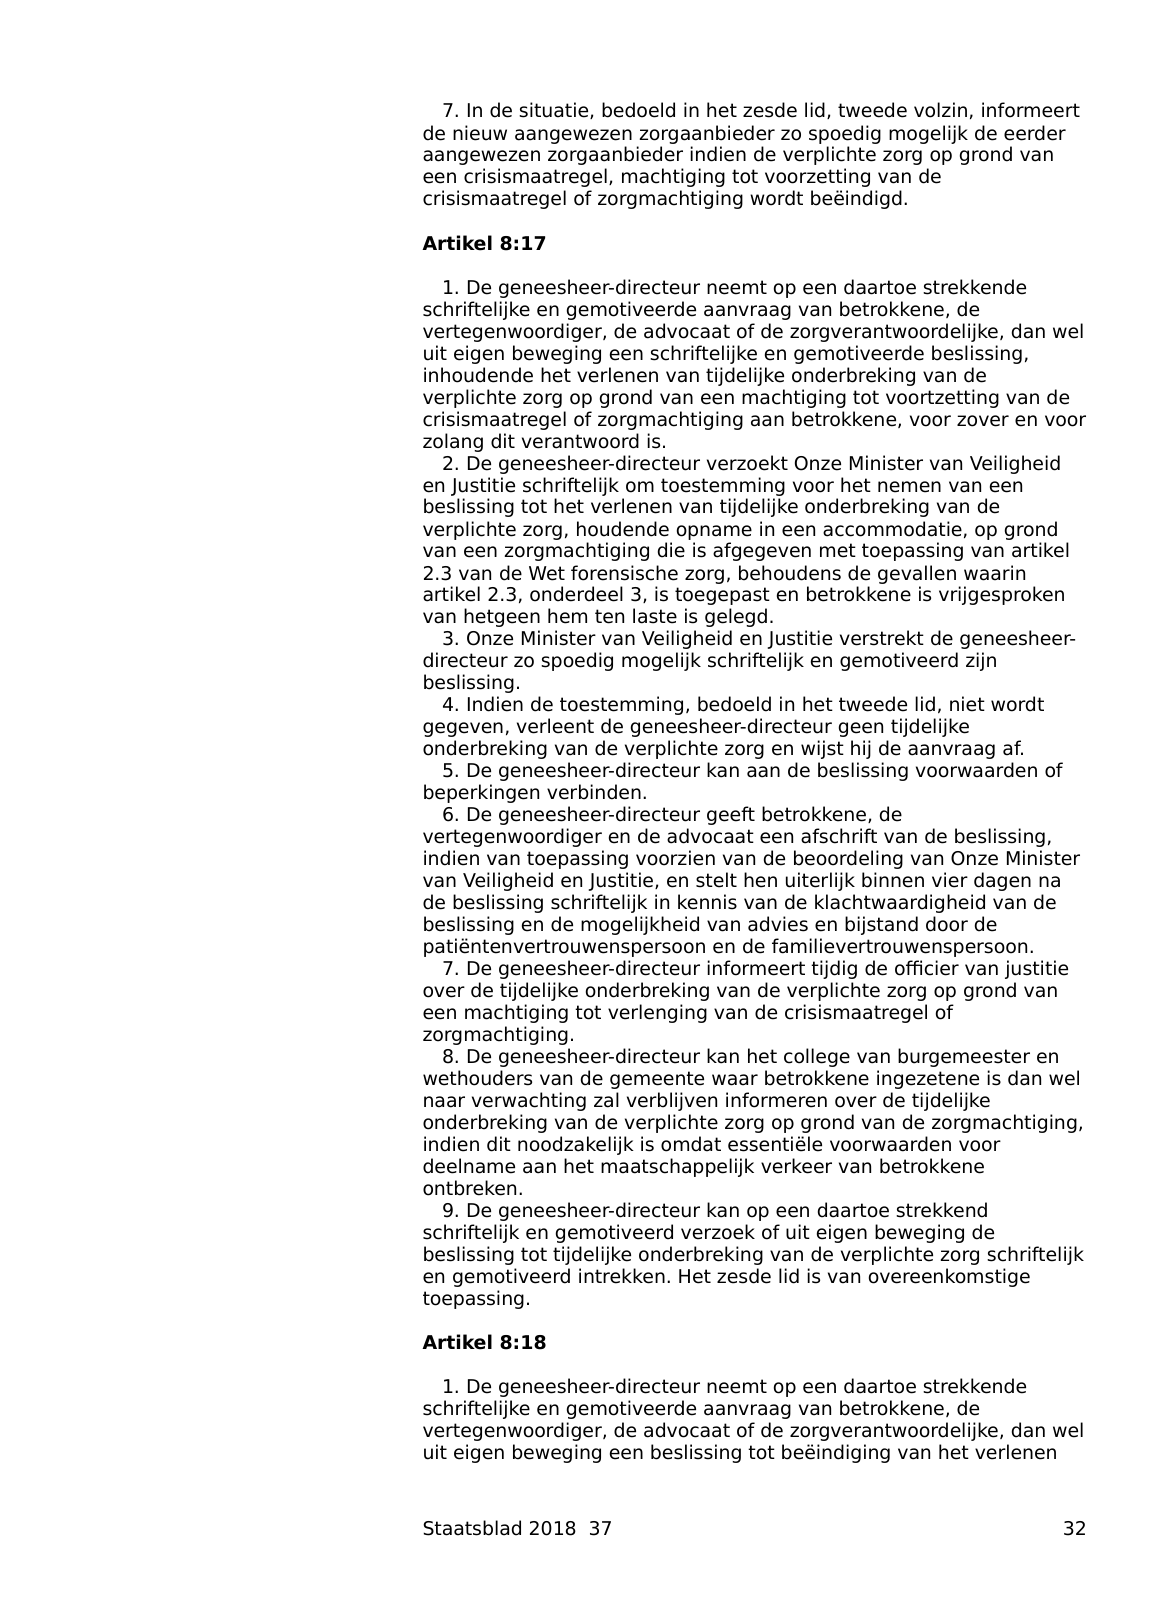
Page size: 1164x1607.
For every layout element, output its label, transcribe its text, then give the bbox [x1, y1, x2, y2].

subtitle Artikel 8:18 [422, 1332, 1087, 1354]
text 3. Onze Minister van Veiligheid en Justitie verstrekt de geneesheer-directeur zo spoedig mogelijk schriftelijk en gemotiveerd zijn beslissing. [422, 628, 1087, 694]
text 9. De geneesheer-directeur kan op een daartoe strekkend schriftelijk en gemotiveerd verzoek of uit eigen beweging de beslissing tot tijdelijke onderbreking van de verplichte zorg schriftelijk en gemotiveerd intrekken. Het zesde lid is van overeenkomstige toepassing. [422, 1200, 1087, 1310]
text 2. De geneesheer-directeur verzoekt Onze Minister van Veiligheid en Justitie schriftelijk om toestemming voor het nemen van een beslissing tot het verlenen van tijdelijke onderbreking van de verplichte zorg, houdende opname in een accommodatie, op grond van een zorgmachtiging die is afgegeven met toepassing van artikel 2.3 van de Wet forensische zorg, behoudens de gevallen waarin artikel 2.3, onderdeel 3, is toegepast en betrokkene is vrijgesproken van hetgeen hem ten laste is gelegd. [422, 452, 1087, 628]
subtitle Artikel 8:17 [422, 232, 1087, 254]
text 4. Indien de toestemming, bedoeld in het tweede lid, niet wordt gegeven, verleent de geneesheer-directeur geen tijdelijke onderbreking van de verplichte zorg en wijst hij de aanvraag af. [422, 694, 1087, 760]
text 7. In de situatie, bedoeld in het zesde lid, tweede volzin, informeert de nieuw aangewezen zorgaanbieder zo spoedig mogelijk de eerder aangewezen zorgaanbieder indien de verplichte zorg op grond van een crisismaatregel, machtiging tot voorzetting van de crisismaatregel of zorgmachtiging wordt beëindigd. [422, 100, 1087, 210]
text 6. De geneesheer-directeur geeft betrokkene, de vertegenwoordiger en de advocaat een afschrift van de beslissing, indien van toepassing voorzien van de beoordeling van Onze Minister van Veiligheid en Justitie, en stelt hen uiterlijk binnen vier dagen na de beslissing schriftelijk in kennis van de klachtwaardigheid van de beslissing en de mogelijkheid van advies en bijstand door de patiëntenvertrouwenspersoon en de familievertrouwenspersoon. [422, 804, 1087, 958]
text 1. De geneesheer-directeur neemt op een daartoe strekkende schriftelijke en gemotiveerde aanvraag van betrokkene, de vertegenwoordiger, de advocaat of de zorgverantwoordelijke, dan wel uit eigen beweging een beslissing tot beëindiging van het verlenen [422, 1376, 1087, 1464]
text 7. De geneesheer-directeur informeert tijdig de officier van justitie over de tijdelijke onderbreking van de verplichte zorg op grond van een machtiging tot verlenging van de crisismaatregel of zorgmachtiging. [422, 958, 1087, 1046]
text 1. De geneesheer-directeur neemt op een daartoe strekkende schriftelijke en gemotiveerde aanvraag van betrokkene, de vertegenwoordiger, de advocaat of de zorgverantwoordelijke, dan wel uit eigen beweging een schriftelijke en gemotiveerde beslissing, inhoudende het verlenen van tijdelijke onderbreking van de verplichte zorg op grond van een machtiging tot voortzetting van de crisismaatregel of zorgmachtiging aan betrokkene, voor zover en voor zolang dit verantwoord is. [422, 277, 1087, 452]
text 5. De geneesheer-directeur kan aan de beslissing voorwaarden of beperkingen verbinden. [422, 760, 1087, 804]
text 8. De geneesheer-directeur kan het college van burgemeester en wethouders van de gemeente waar betrokkene ingezetene is dan wel naar verwachting zal verblijven informeren over de tijdelijke onderbreking van de verplichte zorg op grond van de zorgmachtiging, indien dit noodzakelijk is omdat essentiële voorwaarden voor deelname aan het maatschappelijk verkeer van betrokkene ontbreken. [422, 1046, 1087, 1200]
